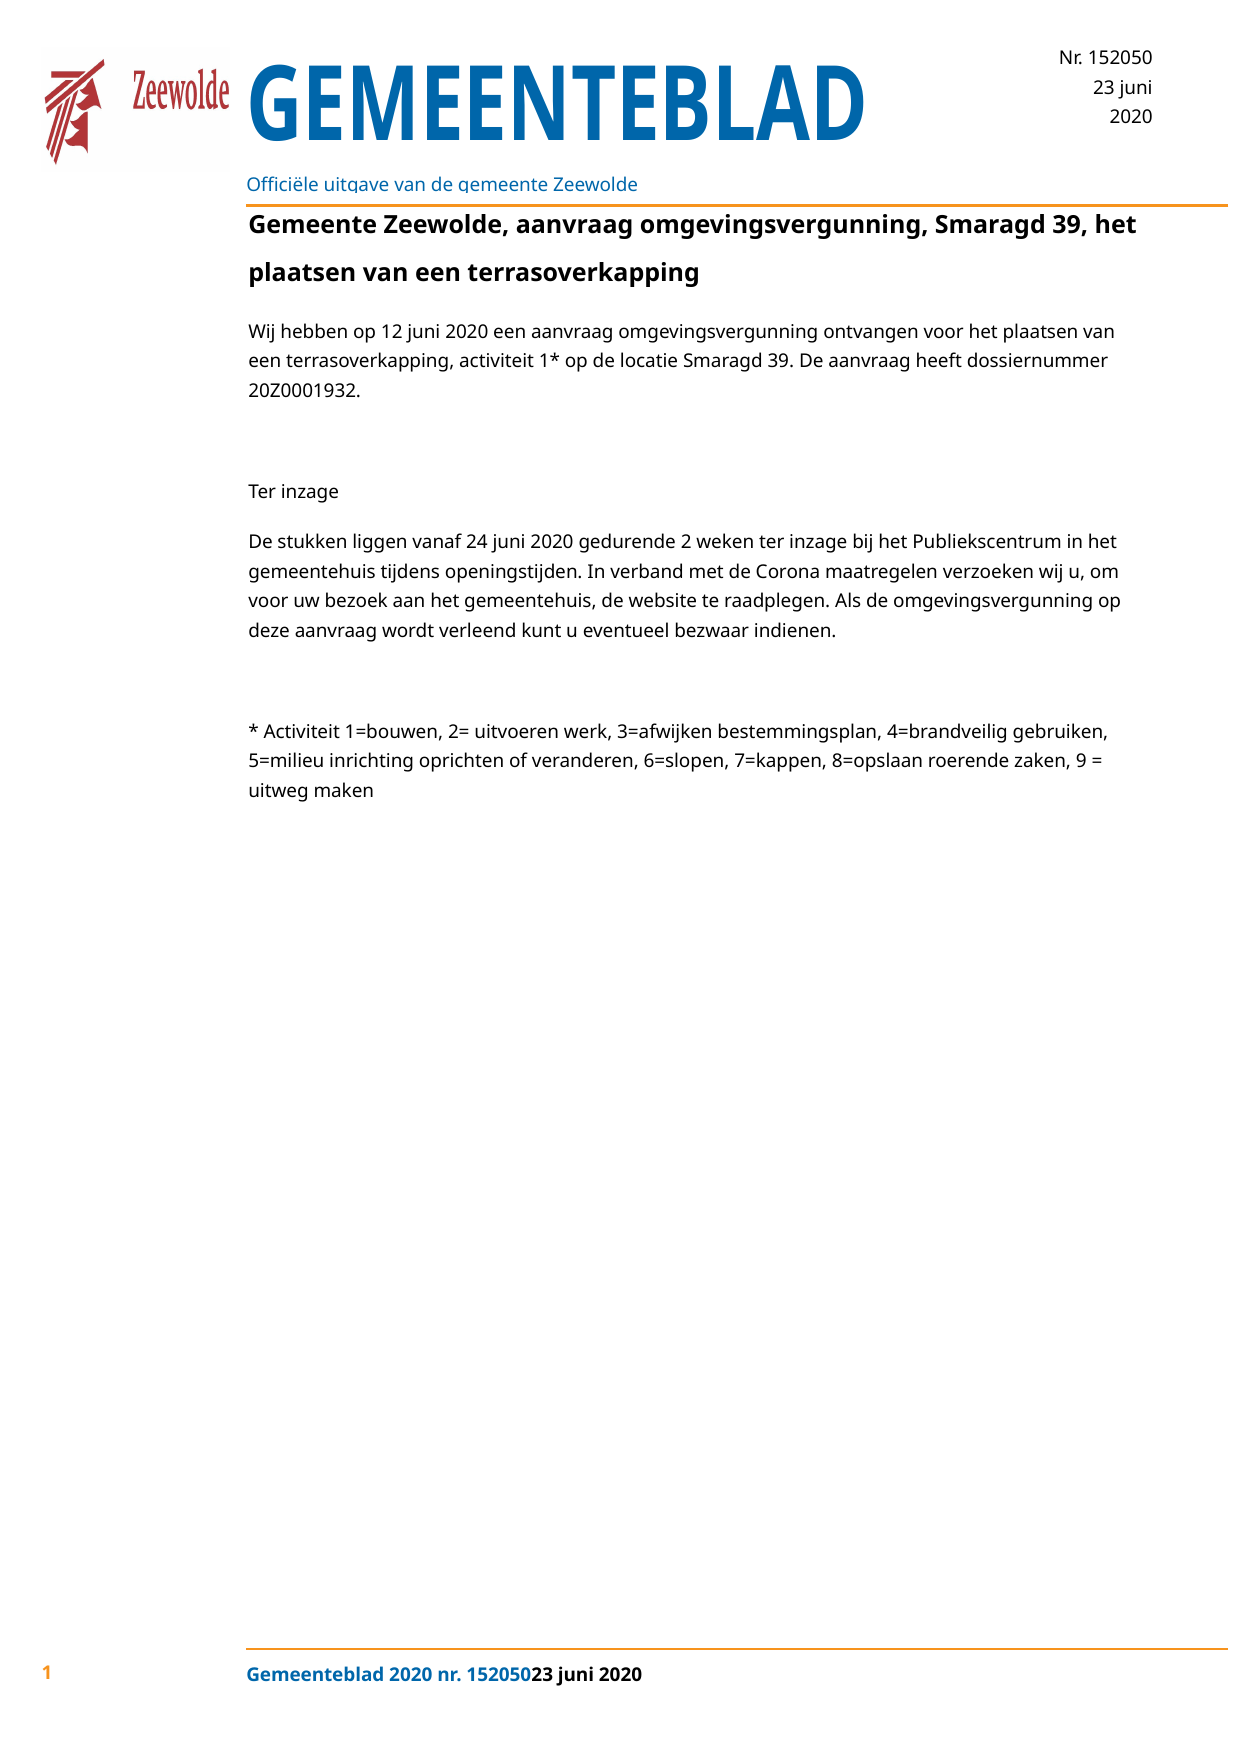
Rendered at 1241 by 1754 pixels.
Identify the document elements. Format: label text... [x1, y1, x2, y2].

picture [41, 47, 231, 172]
text De stukken liggen vanaf 24 juni 2020 gedurende 2 weken ter inzage bij het Publiekscentrum in het gemeentehuis tijdens openingstijden. In verband met de Corona maatregelen verzoeken wij u, om voor uw bezoek aan het gemeentehuis, de website te raadplegen. Als de omgevingsvergunning op deze aanvraag wordt verleend kunt u eventueel bezwaar indienen. [248, 528, 1152, 643]
text Wij hebben op 12 juni 2020 een aanvraag omgevingsvergunning ontvangen voor het plaatsen van een terrasoverkapping, activiteit 1* op de locatie Smaragd 39. De aanvraag heeft dossiernummer 20Z0001932. [248, 318, 1152, 403]
text Ter inzage [248, 478, 1152, 504]
text Gemeente Zeewolde, aanvraag omgevingsvergunning, Smaragd 39, het plaatsen van een terrasoverkapping [248, 207, 1152, 288]
text * Activiteit 1=bouwen, 2= uitvoeren werk, 3=afwijken bestemmingsplan, 4=brandveilig gebruiken, 5=milieu inrichting oprichten of veranderen, 6=slopen, 7=kappen, 8=opslaan roerende zaken, 9 = uitweg maken [248, 718, 1152, 803]
